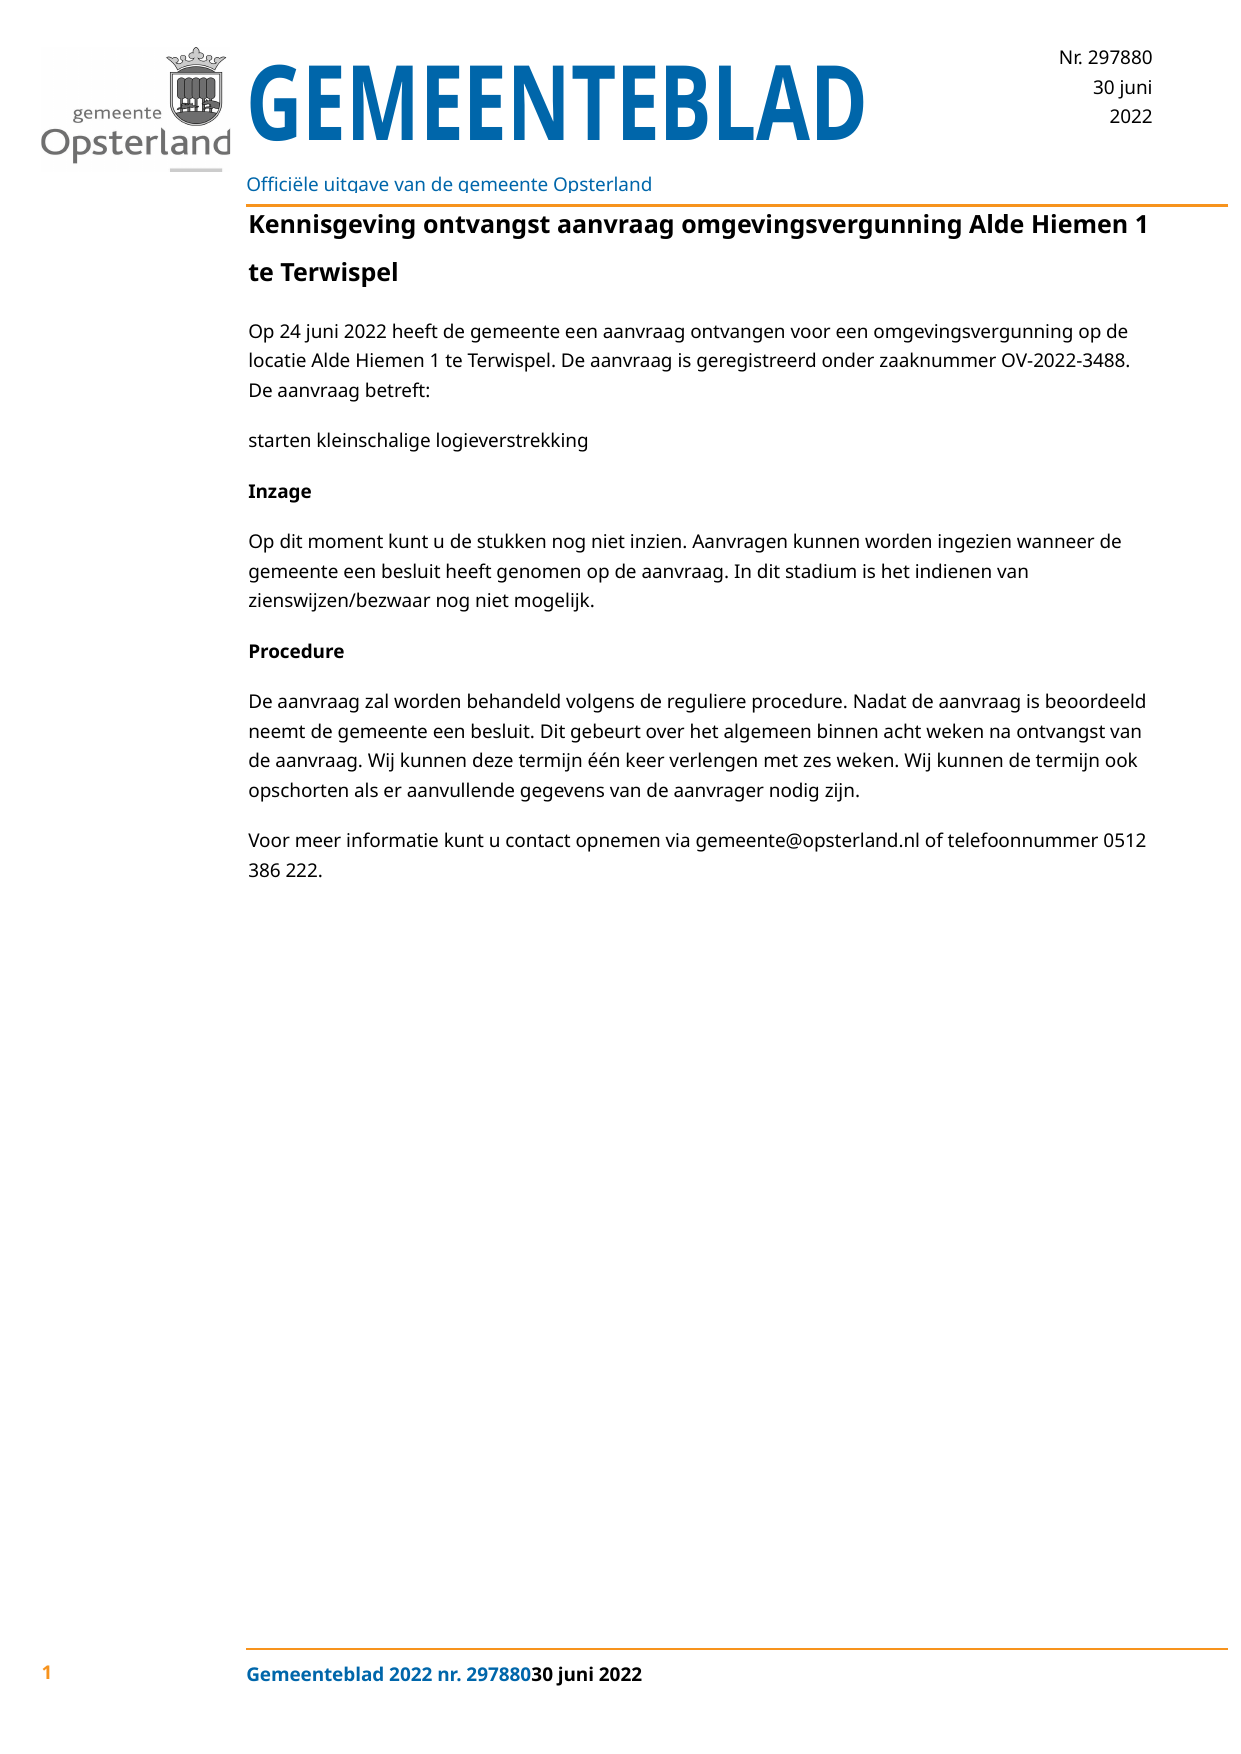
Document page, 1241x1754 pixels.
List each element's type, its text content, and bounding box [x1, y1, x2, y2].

text De aanvraag zal worden behandeld volgens de reguliere procedure. Nadat de aanvraag is beoordeeld neemt de gemeente een besluit. Dit gebeurt over het algemeen binnen acht weken na ontvangst van de aanvraag. Wij kunnen deze termijn één keer verlengen met zes weken. Wij kunnen de termijn ook opschorten als er aanvullende gegevens van de aanvrager nodig zijn. [248, 688, 1152, 803]
text Kennisgeving ontvangst aanvraag omgevingsvergunning Alde Hiemen 1 te Terwispel [248, 207, 1152, 288]
text Op 24 juni 2022 heeft de gemeente een aanvraag ontvangen voor een omgevingsvergunning op de locatie Alde Hiemen 1 te Terwispel. De aanvraag is geregistreerd onder zaaknummer OV-2022-3488. De aanvraag betreft: [248, 318, 1152, 403]
text Inzage [248, 478, 1152, 504]
picture [41, 47, 231, 172]
text Procedure [248, 638, 1152, 664]
text Op dit moment kunt u de stukken nog niet inzien. Aanvragen kunnen worden ingezien wanneer de gemeente een besluit heeft genomen op de aanvraag. In dit stadium is het indienen van zienswijzen/bezwaar nog niet mogelijk. [248, 528, 1152, 613]
text starten kleinschalige logieverstrekking [248, 427, 1152, 453]
text Voor meer informatie kunt u contact opnemen via gemeente@opsterland.nl of telefoonnummer 0512 386 222. [248, 827, 1152, 883]
